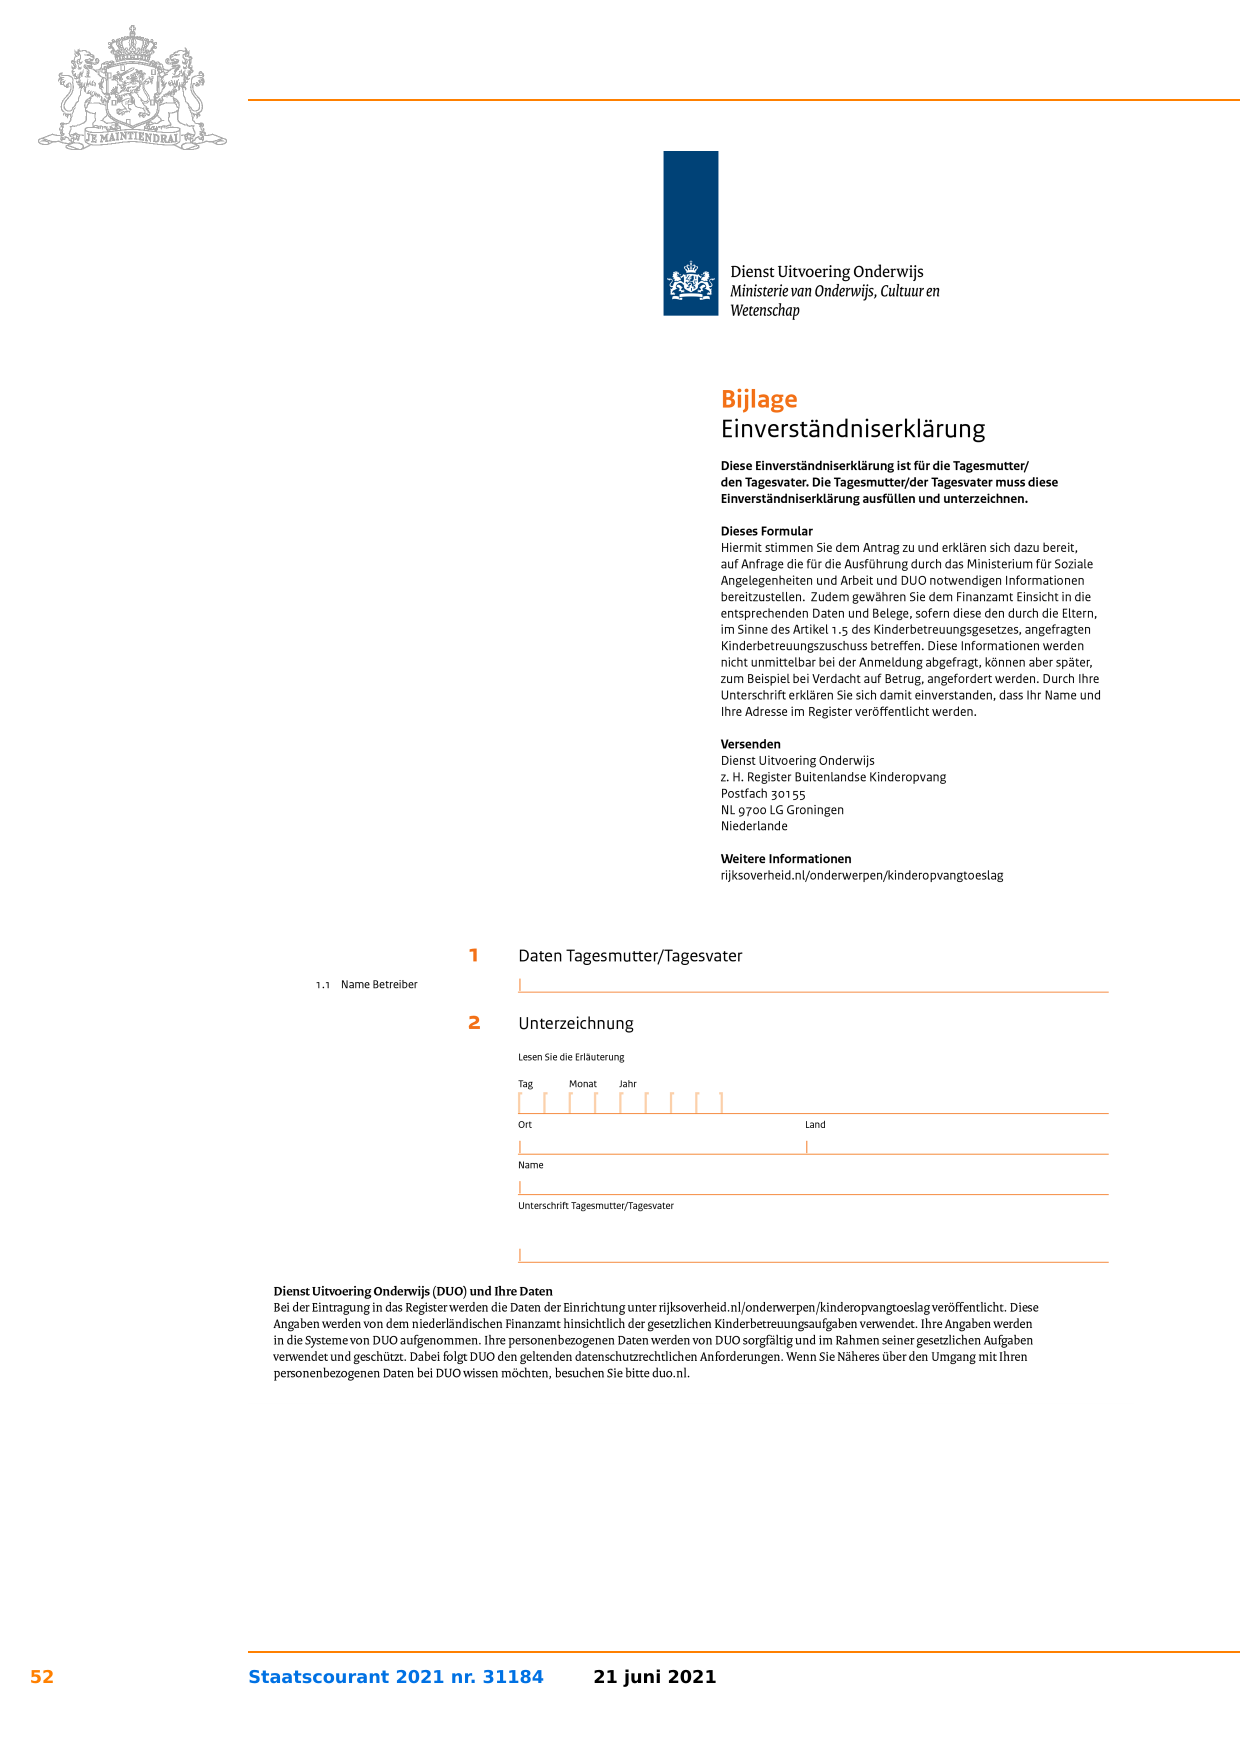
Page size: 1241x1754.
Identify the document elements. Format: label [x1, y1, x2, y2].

picture [248, 151, 1134, 1404]
picture [38, 25, 227, 150]
